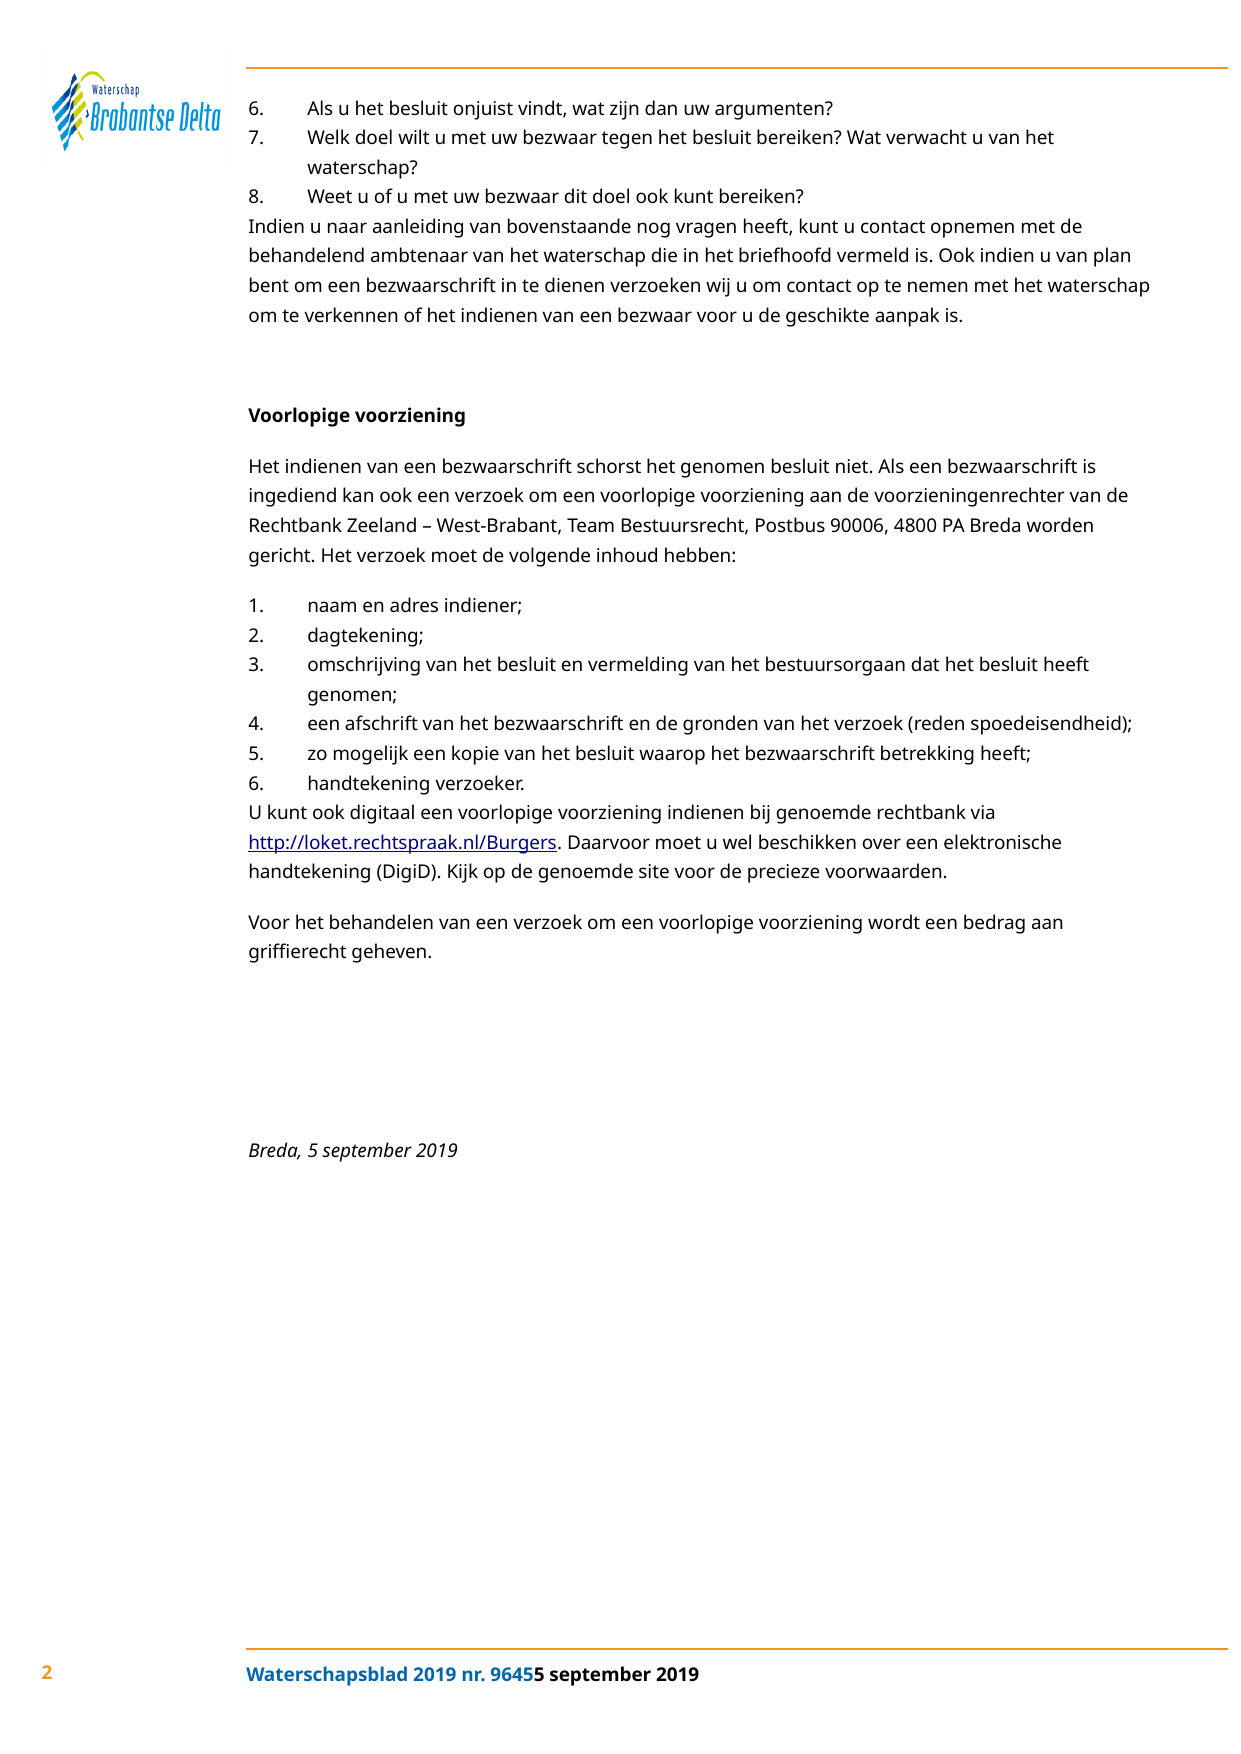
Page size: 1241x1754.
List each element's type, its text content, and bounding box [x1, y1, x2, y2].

text Indien u naar aanleiding van bovenstaande nog vragen heeft, kunt u contact opnemen met de behandelend ambtenaar van het waterschap die in het briefhoofd vermeld is. Ook indien u van plan bent om een bezwaarschrift in te dienen verzoeken wij u om contact op te nemen met het waterschap om te verkennen of het indienen van een bezwaar voor u de geschikte aanpak is. [248, 213, 1152, 328]
picture [41, 47, 231, 172]
list dagtekening; [248, 622, 1152, 648]
list een afschrift van het bezwaarschrift en de gronden van het verzoek (reden spoedeisendheid); [248, 711, 1152, 736]
text Voorlopige voorziening [248, 403, 1152, 428]
text Het indienen van een bezwaarschrift schorst het genomen besluit niet. Als een bezwaarschrift is ingediend kan ook een verzoek om een voorlopige voorziening aan de voorzieningenrechter van de Rechtbank Zeeland – West-Brabant, Team Bestuursrecht, Postbus 90006, 4800 PA Breda worden gericht. Het verzoek moet de volgende inhoud hebben: [248, 453, 1152, 568]
text Breda, 5 september 2019 [248, 1138, 1152, 1163]
list Welk doel wilt u met uw bezwaar tegen het besluit bereiken? Wat verwacht u van het waterschap? [248, 124, 1152, 180]
list zo mogelijk een kopie van het besluit waarop het bezwaarschrift betrekking heeft; [248, 740, 1152, 766]
list Als u het besluit onjuist vindt, wat zijn dan uw argumenten? [248, 95, 1152, 121]
text Voor het behandelen van een verzoek om een voorlopige voorziening wordt een bedrag aan griffierecht geheven. [248, 909, 1152, 964]
list naam en adres indiener; [248, 592, 1152, 618]
list Weet u of u met uw bezwaar dit doel ook kunt bereiken? [248, 183, 1152, 209]
list handtekening verzoeker. [248, 770, 1152, 796]
list omschrijving van het besluit en vermelding van het bestuursorgaan dat het besluit heeft genomen; [248, 651, 1152, 707]
text U kunt ook digitaal een voorlopige voorziening indienen bij genoemde rechtbank via http://loket.rechtspraak.nl/Burgers. Daarvoor moet u wel beschikken over een elektronische handtekening (DigiD). Kijk op de genoemde site voor de precieze voorwaarden. [248, 799, 1152, 884]
